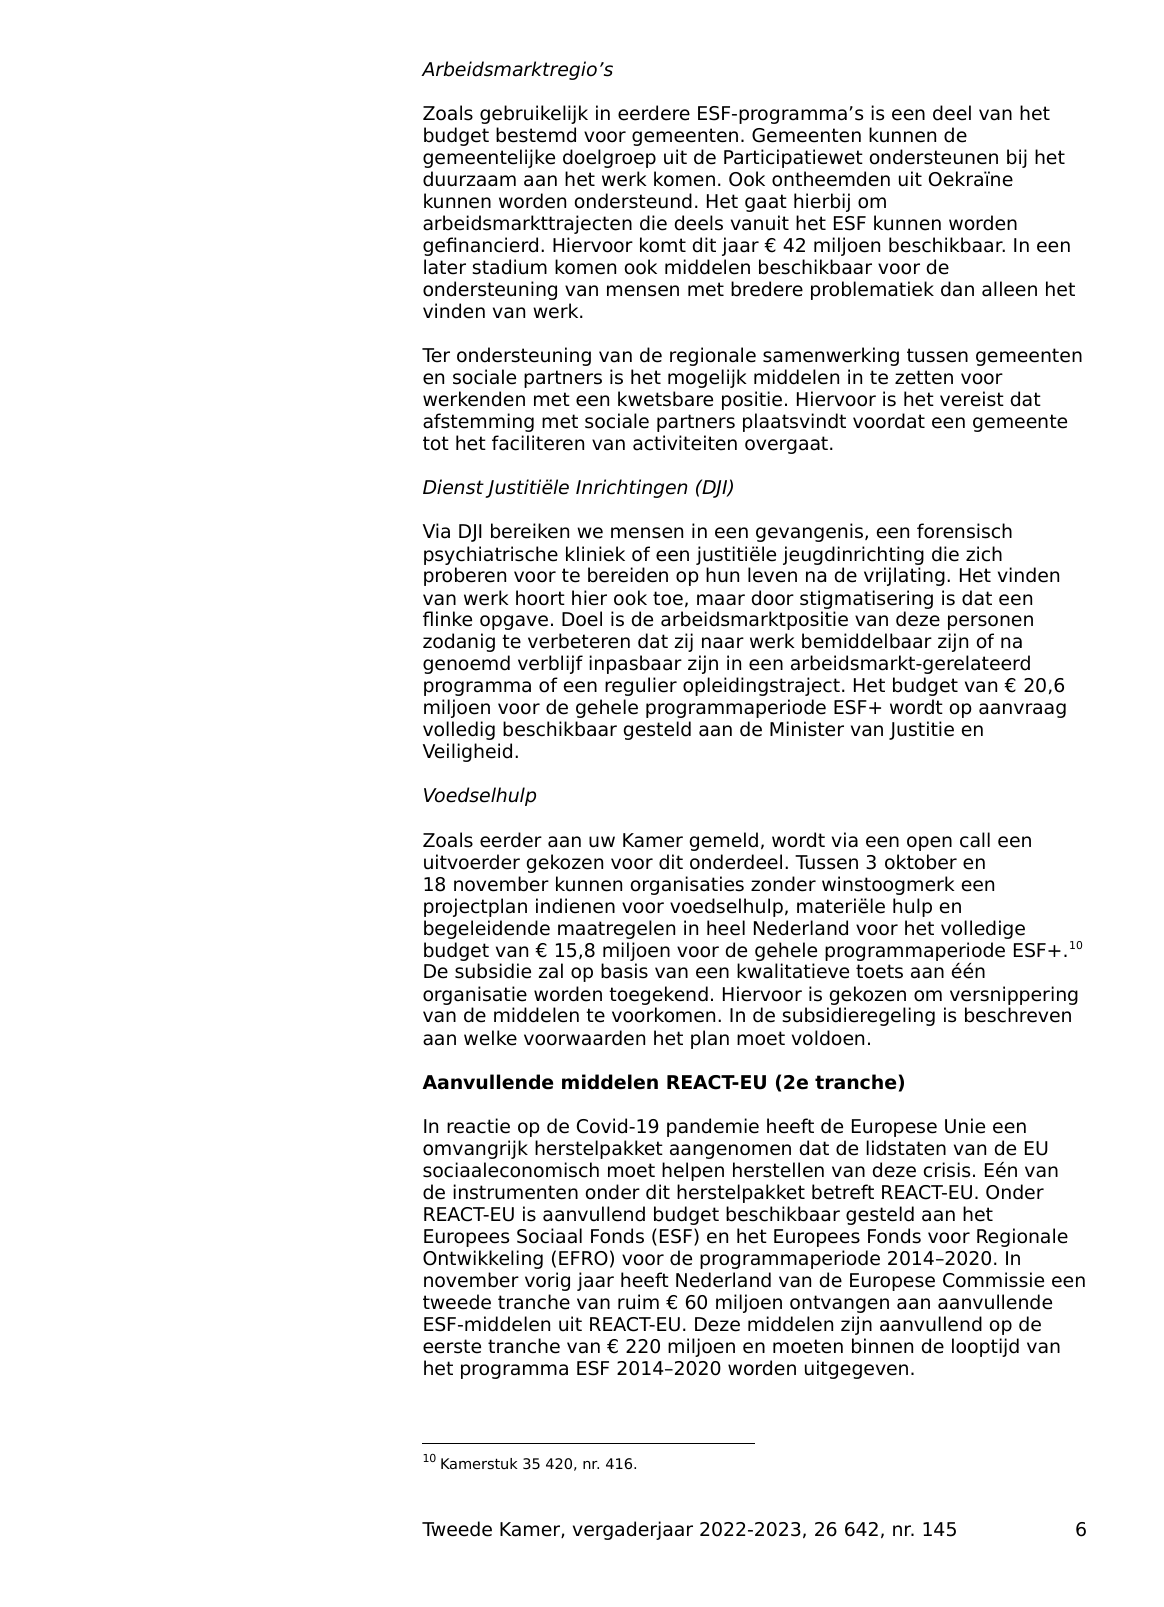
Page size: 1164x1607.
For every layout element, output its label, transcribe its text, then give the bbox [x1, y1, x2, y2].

subtitle Dienst Justitiële Inrichtingen (DJI) [422, 477, 1087, 499]
text Zoals eerder aan uw Kamer gemeld, wordt via een open call een uitvoerder gekozen voor dit onderdeel. Tussen 3 oktober en 18 november kunnen organisaties zonder winstoogmerk een projectplan indienen voor voedselhulp, materiële hulp en begeleidende maatregelen in heel Nederland voor het volledige budget van € 15,8 miljoen voor de gehele programmaperiode ESF+. De subsidie zal op basis van een kwalitatieve toets aan één organisatie worden toegekend. Hiervoor is gekozen om versnippering van de middelen te voorkomen. In de subsidieregeling is beschreven aan welke voorwaarden het plan moet voldoen. [422, 829, 1087, 1049]
subtitle Aanvullende middelen REACT-EU (2e tranche) [422, 1072, 1087, 1093]
text In reactie op de Covid-19 pandemie heeft de Europese Unie een omvangrijk herstelpakket aangenomen dat de lidstaten van de EU sociaaleconomisch moet helpen herstellen van deze crisis. Eén van de instrumenten onder dit herstelpakket betreft REACT-EU. Onder REACT-EU is aanvullend budget beschikbaar gesteld aan het Europees Sociaal Fonds (ESF) en het Europees Fonds voor Regionale Ontwikkeling (EFRO) voor de programmaperiode 2014–2020. In november vorig jaar heeft Nederland van de Europese Commissie een tweede tranche van ruim € 60 miljoen ontvangen aan aanvullende ESF-middelen uit REACT-EU. Deze middelen zijn aanvullend op de eerste tranche van € 220 miljoen en moeten binnen de looptijd van het programma ESF 2014–2020 worden uitgegeven. [422, 1116, 1087, 1379]
subtitle Arbeidsmarktregio’s [422, 59, 1087, 81]
text Ter ondersteuning van de regionale samenwerking tussen gemeenten en sociale partners is het mogelijk middelen in te zetten voor werkenden met een kwetsbare positie. Hiervoor is het vereist dat afstemming met sociale partners plaatsvindt voordat een gemeente tot het faciliteren van activiteiten overgaat. [422, 345, 1087, 455]
text Zoals gebruikelijk in eerdere ESF-programma’s is een deel van het budget bestemd voor gemeenten. Gemeenten kunnen de gemeentelijke doelgroep uit de Participatiewet ondersteunen bij het duurzaam aan het werk komen. Ook ontheemden uit Oekraïne kunnen worden ondersteund. Het gaat hierbij om arbeidsmarkttrajecten die deels vanuit het ESF kunnen worden gefinancierd. Hiervoor komt dit jaar € 42 miljoen beschikbaar. In een later stadium komen ook middelen beschikbaar voor de ondersteuning van mensen met bredere problematiek dan alleen het vinden van werk. [422, 103, 1087, 323]
text Via DJI bereiken we mensen in een gevangenis, een forensisch psychiatrische kliniek of een justitiële jeugdinrichting die zich proberen voor te bereiden op hun leven na de vrijlating. Het vinden van werk hoort hier ook toe, maar door stigmatisering is dat een flinke opgave. Doel is de arbeidsmarktpositie van deze personen zodanig te verbeteren dat zij naar werk bemiddelbaar zijn of na genoemd verblijf inpasbaar zijn in een arbeidsmarkt-gerelateerd programma of een regulier opleidingstraject. Het budget van € 20,6 miljoen voor de gehele programmaperiode ESF+ wordt op aanvraag volledig beschikbaar gesteld aan de Minister van Justitie en Veiligheid. [422, 521, 1087, 763]
text Kamerstuk 35 420, nr. 416. [422, 1452, 1087, 1474]
subtitle Voedselhulp [422, 785, 1087, 807]
